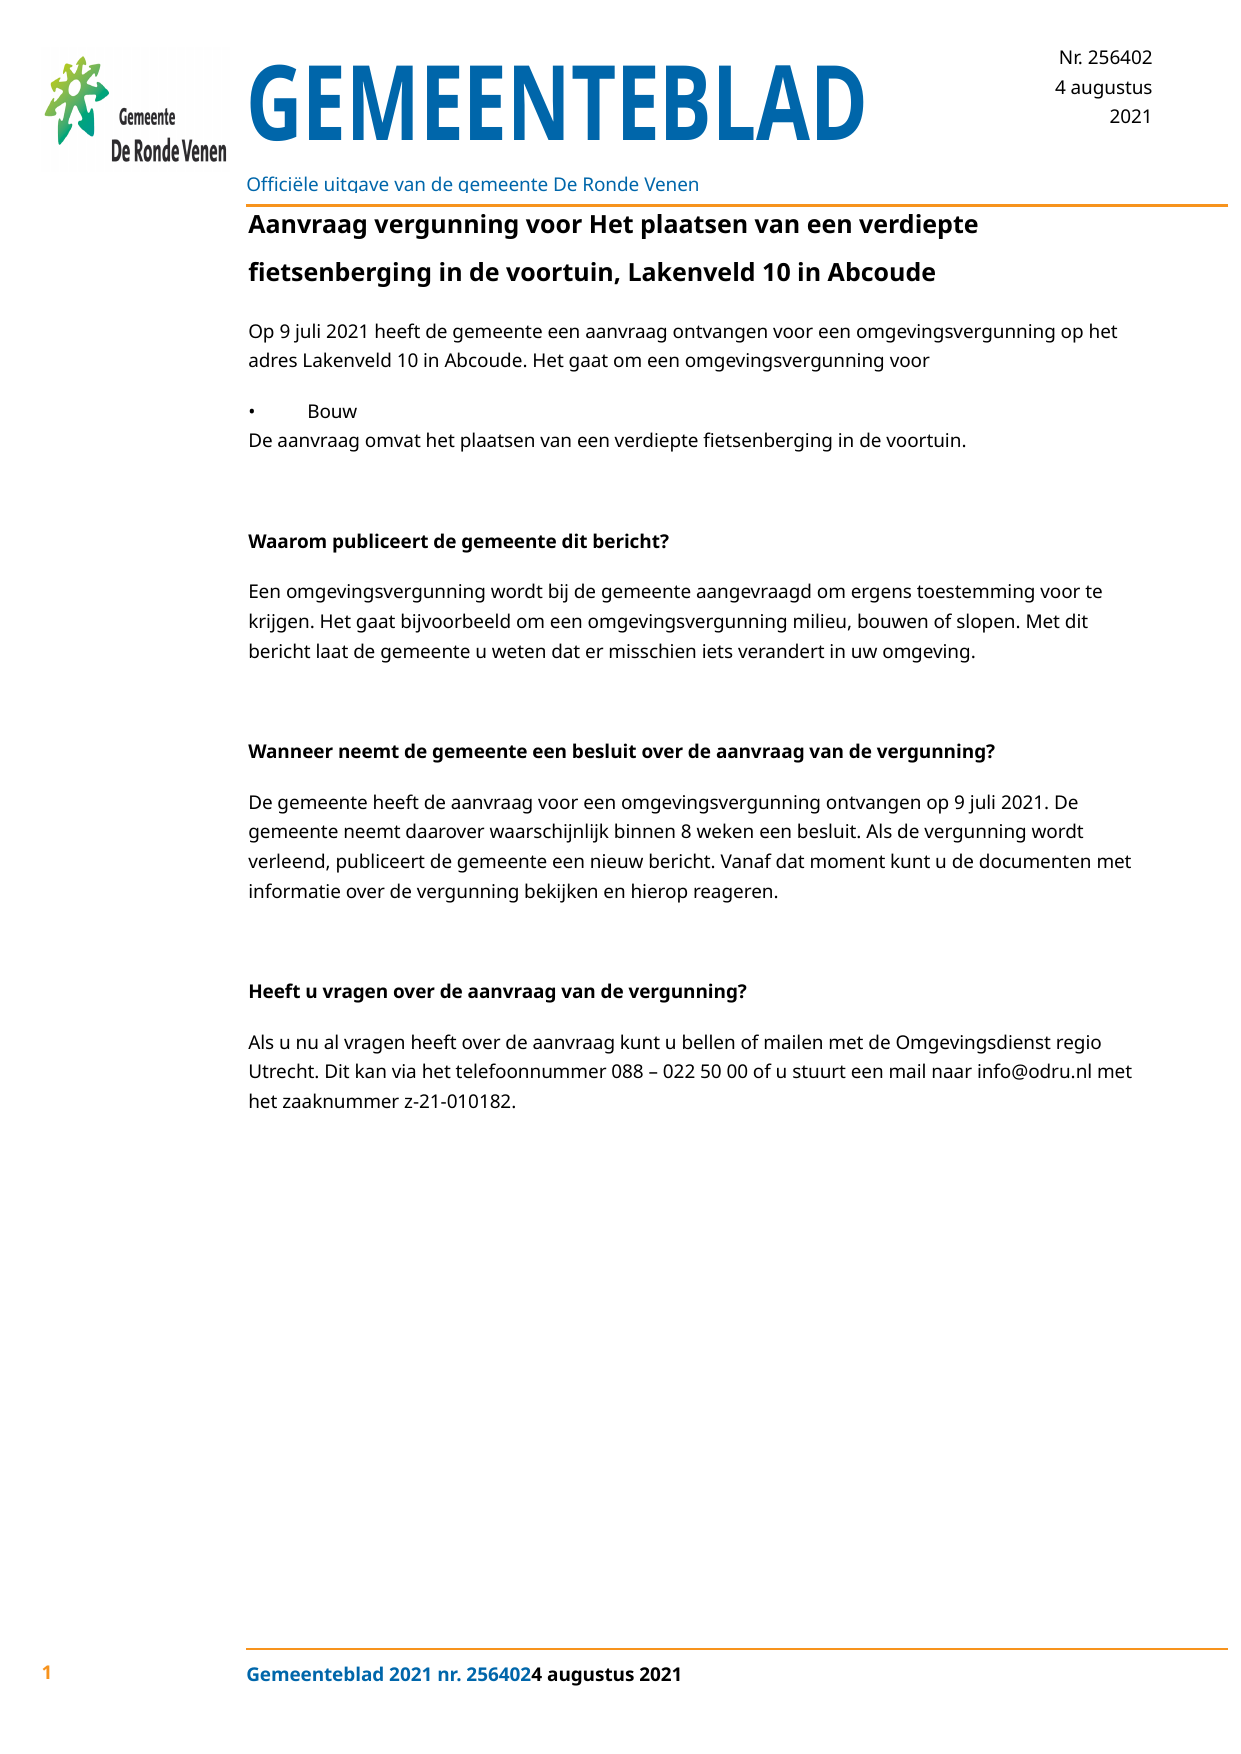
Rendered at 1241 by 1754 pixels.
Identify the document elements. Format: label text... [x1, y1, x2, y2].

text De aanvraag omvat het plaatsen van een verdiepte fietsenberging in de voortuin. [248, 427, 1152, 453]
text Als u nu al vragen heeft over de aanvraag kunt u bellen of mailen met de Omgevingsdienst regio Utrecht. Dit kan via het telefoonnummer 088 – 022 50 00 of u stuurt een mail naar info@odru.nl met het zaaknummer z-21-010182. [248, 1029, 1152, 1114]
picture [41, 47, 231, 172]
list Bouw [248, 398, 1152, 424]
text Op 9 juli 2021 heeft de gemeente een aanvraag ontvangen voor een omgevingsvergunning op het adres Lakenveld 10 in Abcoude. Het gaat om een omgevingsvergunning voor [248, 318, 1152, 373]
text Heeft u vragen over de aanvraag van de vergunning? [248, 979, 1152, 1004]
text De gemeente heeft de aanvraag voor een omgevingsvergunning ontvangen op 9 juli 2021. De gemeente neemt daarover waarschijnlijk binnen 8 weken een besluit. Als de vergunning wordt verleend, publiceert de gemeente een nieuw bericht. Vanaf dat moment kunt u de documenten met informatie over de vergunning bekijken en hierop reageren. [248, 789, 1152, 904]
text Wanneer neemt de gemeente een besluit over de aanvraag van de vergunning? [248, 739, 1152, 764]
text Waarom publiceert de gemeente dit bericht? [248, 528, 1152, 554]
text Aanvraag vergunning voor Het plaatsen van een verdiepte fietsenberging in de voortuin, Lakenveld 10 in Abcoude [248, 207, 1152, 288]
text Een omgevingsvergunning wordt bij de gemeente aangevraagd om ergens toestemming voor te krijgen. Het gaat bijvoorbeeld om een omgevingsvergunning milieu, bouwen of slopen. Met dit bericht laat de gemeente u weten dat er misschien iets verandert in uw omgeving. [248, 579, 1152, 664]
